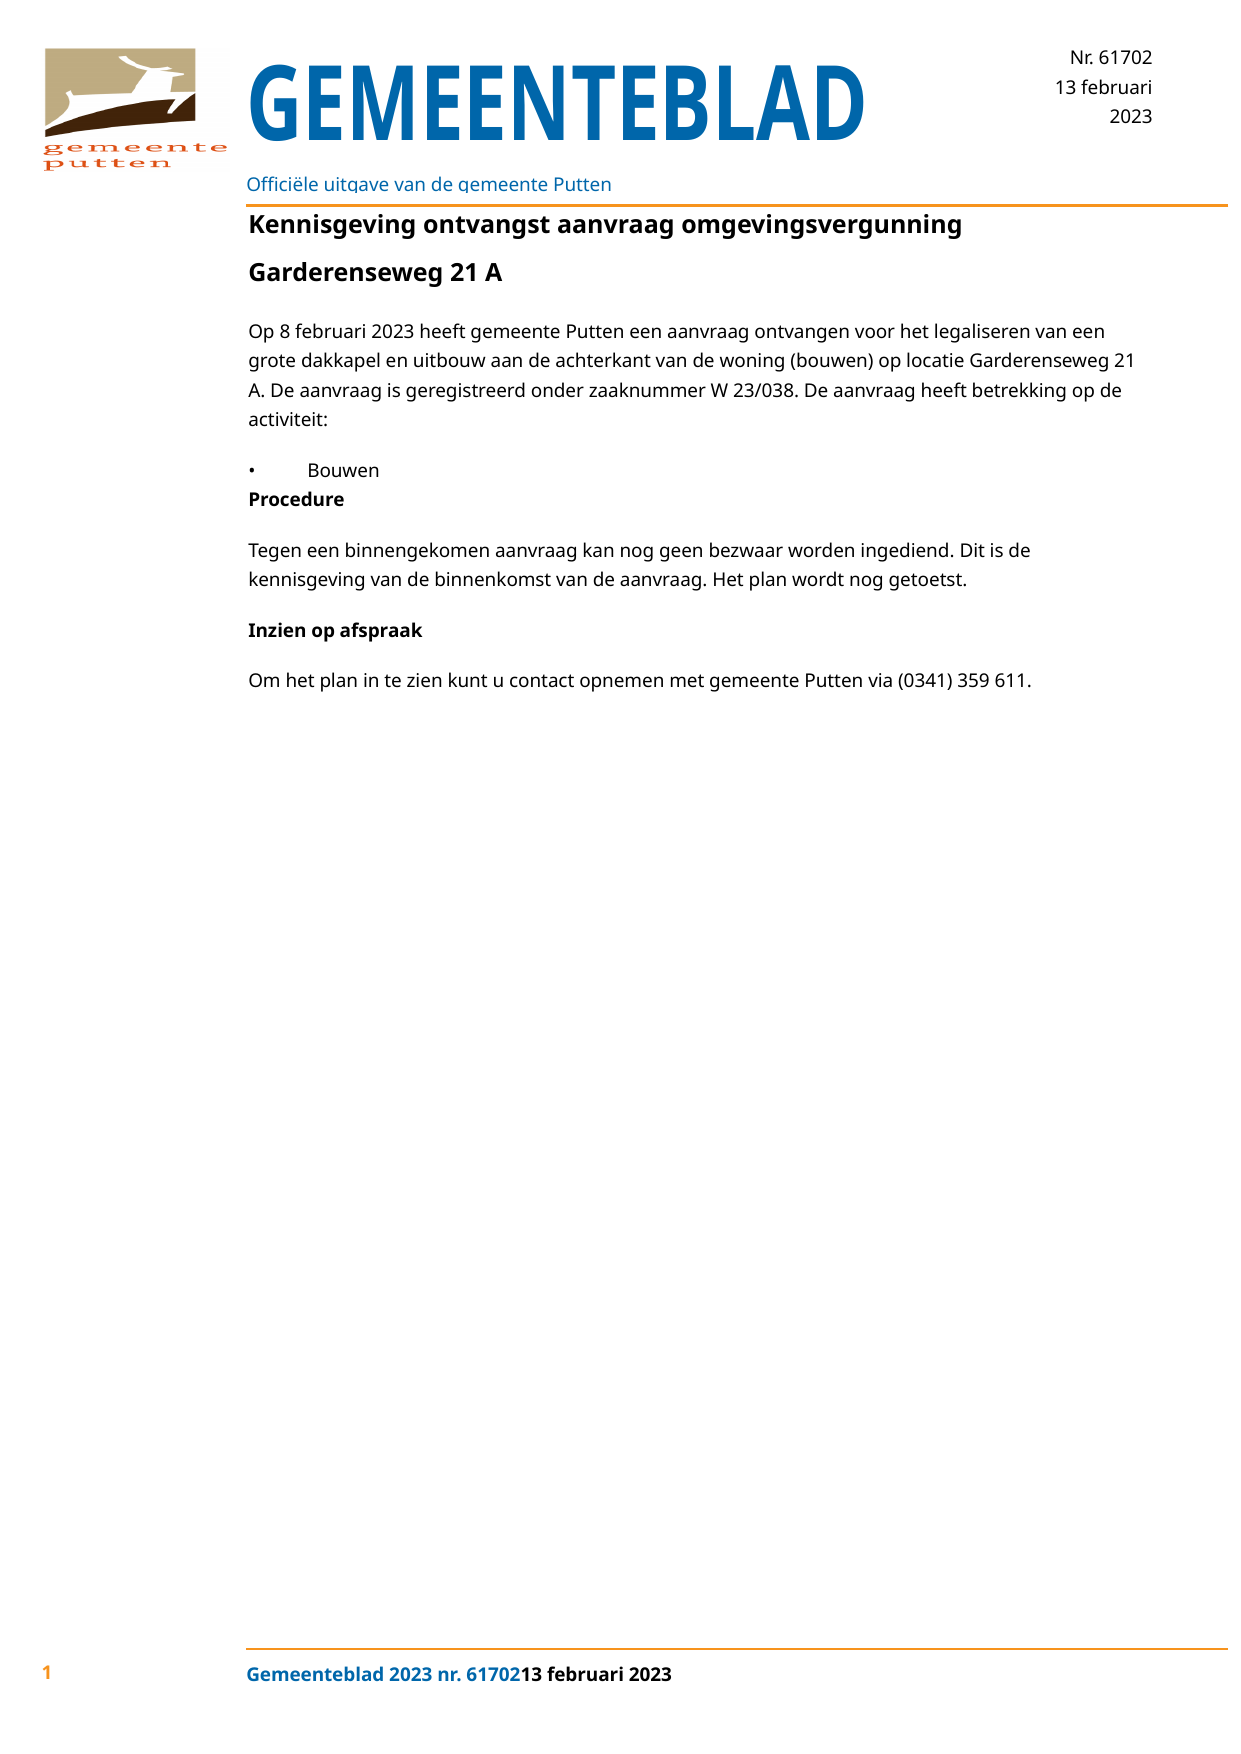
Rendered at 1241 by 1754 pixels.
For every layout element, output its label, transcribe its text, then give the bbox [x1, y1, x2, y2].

text Tegen een binnengekomen aanvraag kan nog geen bezwaar worden ingediend. Dit is de kennisgeving van de binnenkomst van de aanvraag. Het plan wordt nog getoetst. [248, 537, 1152, 592]
text Procedure [248, 487, 1152, 512]
picture [41, 47, 231, 172]
list Bouwen [248, 457, 1152, 483]
text Op 8 februari 2023 heeft gemeente Putten een aanvraag ontvangen voor het legaliseren van een grote dakkapel en uitbouw aan de achterkant van de woning (bouwen) op locatie Garderenseweg 21 A. De aanvraag is geregistreerd onder zaaknummer W 23/038. De aanvraag heeft betrekking op de activiteit: [248, 318, 1152, 432]
text Om het plan in te zien kunt u contact opnemen met gemeente Putten via (0341) 359 611. [248, 667, 1152, 693]
text Kennisgeving ontvangst aanvraag omgevingsvergunning Garderenseweg 21 A [248, 207, 1152, 288]
text Inzien op afspraak [248, 617, 1152, 643]
